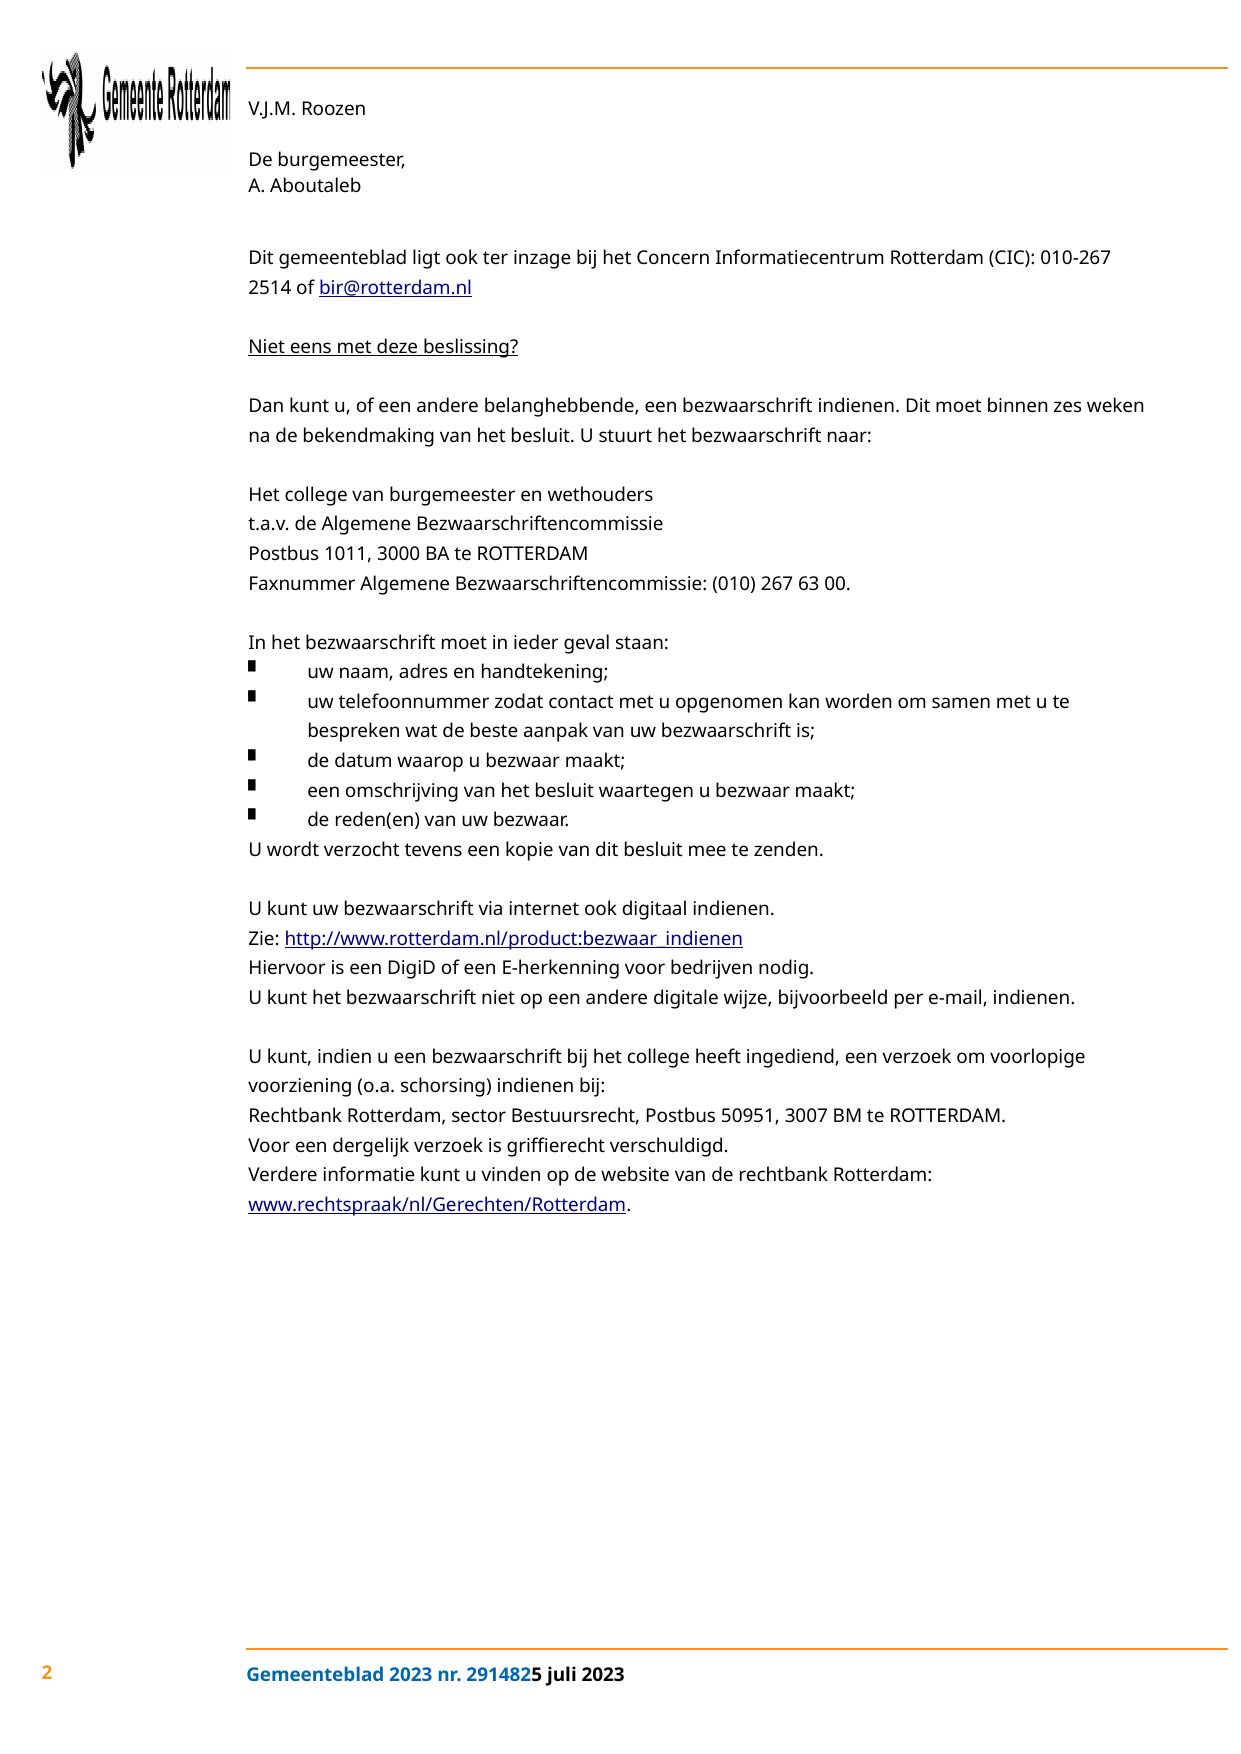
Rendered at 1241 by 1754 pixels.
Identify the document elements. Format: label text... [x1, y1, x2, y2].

text Verdere informatie kunt u vinden op de website van de rechtbank Rotterdam: www.rechtspraak/nl/Gerechten/Rotterdam. [248, 1161, 1152, 1217]
text t.a.v. de Algemene Bezwaarschriftencommissie [248, 511, 1152, 536]
text Dit gemeenteblad ligt ook ter inzage bij het Concern Informatiecentrum Rotterdam (CIC): 010-267 2514 of bir@rotterdam.nl [248, 244, 1152, 299]
list een omschrijving van het besluit waartegen u bezwaar maakt; [248, 777, 1152, 802]
text A. Aboutaleb [248, 172, 1152, 198]
text Niet eens met deze beslissing? [248, 333, 1152, 359]
text Dan kunt u, of een andere belanghebbende, een bezwaarschrift indienen. Dit moet binnen zes weken na de bekendmaking van het besluit. U stuurt het bezwaarschrift naar: [248, 392, 1152, 447]
text Voor een dergelijk verzoek is griffierecht verschuldigd. [248, 1132, 1152, 1157]
text In het bezwaarschrift moet in ieder geval staan: [248, 629, 1152, 654]
text Faxnummer Algemene Bezwaarschriftencommissie: (010) 267 63 00. [248, 570, 1152, 595]
text Rechtbank Rotterdam, sector Bestuursrecht, Postbus 50951, 3007 BM te ROTTERDAM. [248, 1102, 1152, 1128]
text U kunt het bezwaarschrift niet op een andere digitale wijze, bijvoorbeeld per e-mail, indienen. [248, 984, 1152, 1009]
text U kunt, indien u een bezwaarschrift bij het college heeft ingediend, een verzoek om voorlopige voorziening (o.a. schorsing) indienen bij: [248, 1043, 1152, 1098]
list de reden(en) van uw bezwaar. [248, 806, 1152, 832]
text De burgemeester, [248, 146, 1152, 172]
text U wordt verzocht tevens een kopie van dit besluit mee te zenden. [248, 836, 1152, 862]
list uw naam, adres en handtekening; [248, 658, 1152, 684]
text V.J.M. Roozen [248, 95, 1152, 121]
list uw telefoonnummer zodat contact met u opgenomen kan worden om samen met u te bespreken wat de beste aanpak van uw bezwaarschrift is; [248, 688, 1152, 743]
picture [41, 47, 231, 172]
text U kunt uw bezwaarschrift via internet ook digitaal indienen. [248, 895, 1152, 921]
list de datum waarop u bezwaar maakt; [248, 747, 1152, 773]
text Postbus 1011, 3000 BA te ROTTERDAM [248, 540, 1152, 566]
text Het college van burgemeester en wethouders [248, 481, 1152, 507]
text Hiervoor is een DigiD of een E-herkenning voor bedrijven nodig. [248, 954, 1152, 980]
text Zie: http://www.rotterdam.nl/product:bezwaar_indienen [248, 925, 1152, 950]
